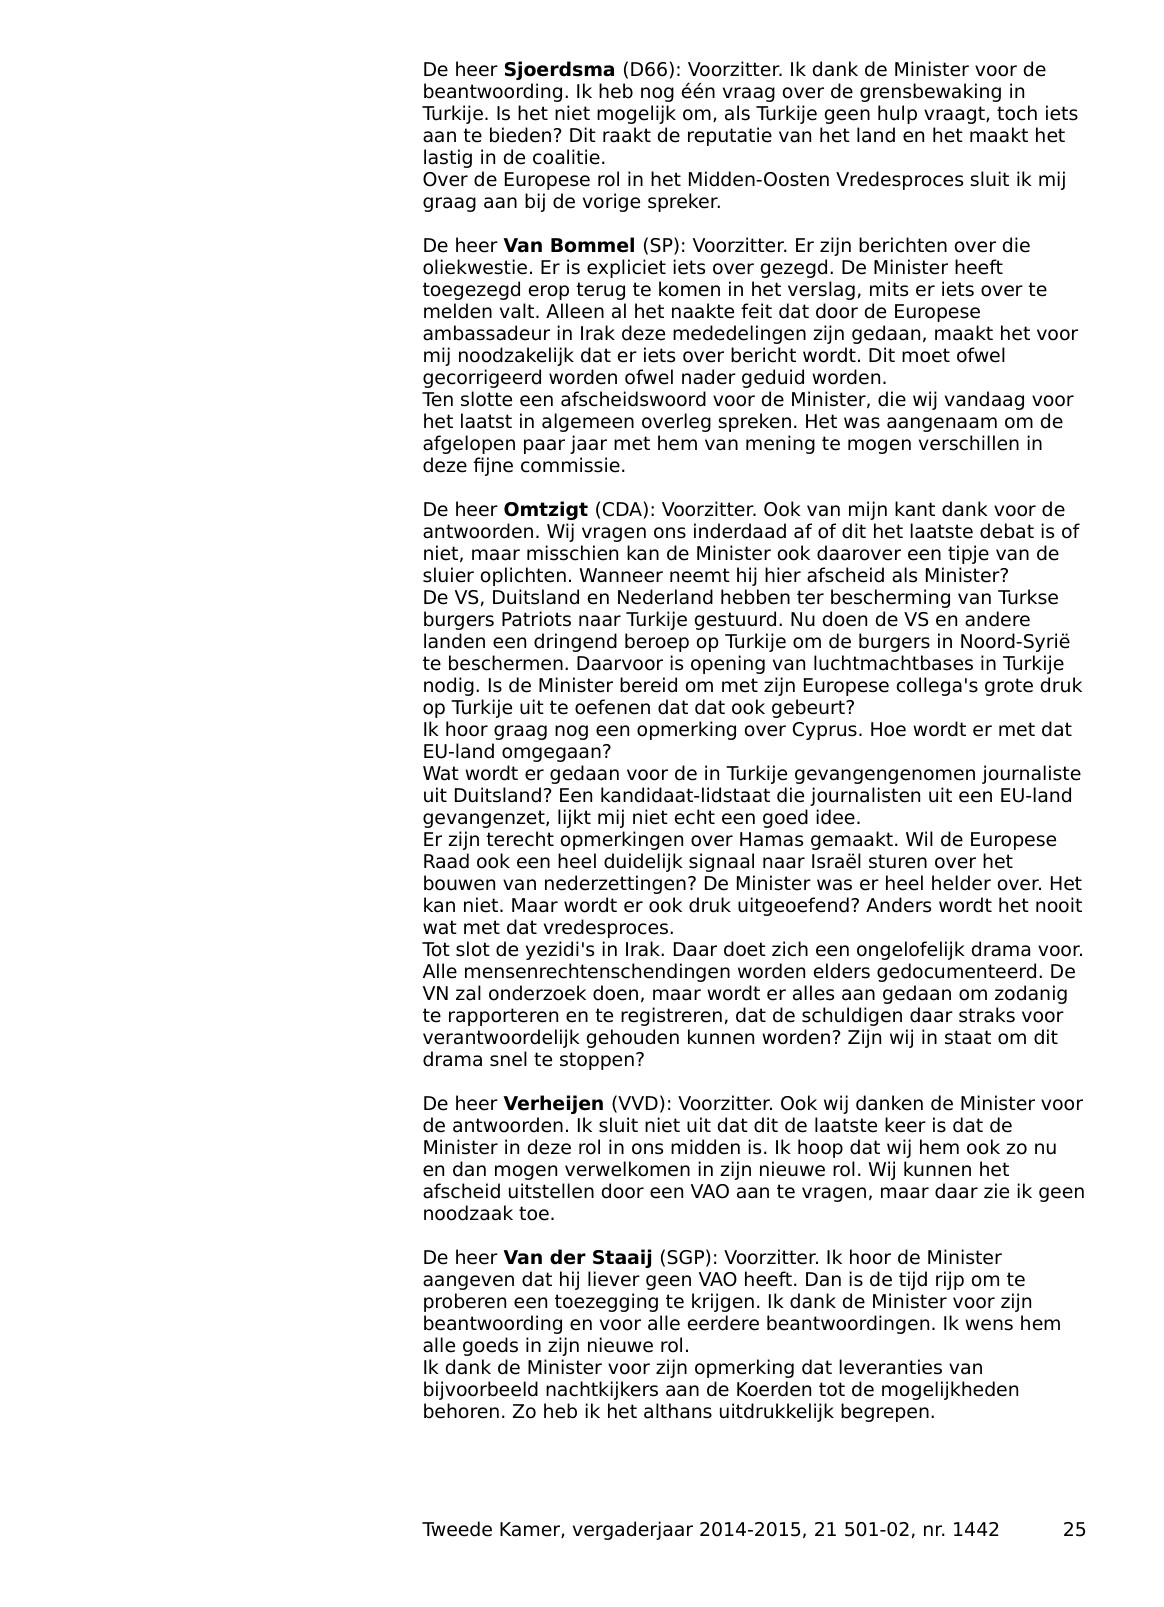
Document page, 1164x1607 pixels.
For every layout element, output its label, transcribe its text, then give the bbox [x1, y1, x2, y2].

text De VS, Duitsland en Nederland hebben ter bescherming van Turkse burgers Patriots naar Turkije gestuurd. Nu doen de VS en andere landen een dringend beroep op Turkije om de burgers in Noord-Syrië te beschermen. Daarvoor is opening van luchtmachtbases in Turkije nodig. Is de Minister bereid om met zijn Europese collega's grote druk op Turkije uit te oefenen dat dat ook gebeurt? [422, 587, 1087, 719]
text De heer Verheijen (VVD): Voorzitter. Ook wij danken de Minister voor de antwoorden. Ik sluit niet uit dat dit de laatste keer is dat de Minister in deze rol in ons midden is. Ik hoop dat wij hem ook zo nu en dan mogen verwelkomen in zijn nieuwe rol. Wij kunnen het afscheid uitstellen door een VAO aan te vragen, maar daar zie ik geen noodzaak toe. [422, 1093, 1087, 1224]
text Er zijn terecht opmerkingen over Hamas gemaakt. Wil de Europese Raad ook een heel duidelijk signaal naar Israël sturen over het bouwen van nederzettingen? De Minister was er heel helder over. Het kan niet. Maar wordt er ook druk uitgeoefend? Anders wordt het nooit wat met dat vredesproces. [422, 829, 1087, 939]
text Tot slot de yezidi's in Irak. Daar doet zich een ongelofelijk drama voor. Alle mensenrechtenschendingen worden elders gedocumenteerd. De VN zal onderzoek doen, maar wordt er alles aan gedaan om zodanig te rapporteren en te registreren, dat de schuldigen daar straks voor verantwoordelijk gehouden kunnen worden? Zijn wij in staat om dit drama snel te stoppen? [422, 939, 1087, 1071]
text Ik hoor graag nog een opmerking over Cyprus. Hoe wordt er met dat EU-land omgegaan? [422, 719, 1087, 763]
text Ten slotte een afscheidswoord voor de Minister, die wij vandaag voor het laatst in algemeen overleg spreken. Het was aangenaam om de afgelopen paar jaar met hem van mening te mogen verschillen in deze fijne commissie. [422, 389, 1087, 477]
text De heer Sjoerdsma (D66): Voorzitter. Ik dank de Minister voor de beantwoording. Ik heb nog één vraag over de grensbewaking in Turkije. Is het niet mogelijk om, als Turkije geen hulp vraagt, toch iets aan te bieden? Dit raakt de reputatie van het land en het maakt het lastig in de coalitie. [422, 59, 1087, 169]
text Wat wordt er gedaan voor de in Turkije gevangengenomen journaliste uit Duitsland? Een kandidaat-lidstaat die journalisten uit een EU-land gevangenzet, lijkt mij niet echt een goed idee. [422, 763, 1087, 829]
text De heer Van der Staaij (SGP): Voorzitter. Ik hoor de Minister aangeven dat hij liever geen VAO heeft. Dan is de tijd rijp om te proberen een toezegging te krijgen. Ik dank de Minister voor zijn beantwoording en voor alle eerdere beantwoordingen. Ik wens hem alle goeds in zijn nieuwe rol. [422, 1247, 1087, 1357]
text Over de Europese rol in het Midden-Oosten Vredesproces sluit ik mij graag aan bij de vorige spreker. [422, 169, 1087, 213]
text De heer Van Bommel (SP): Voorzitter. Er zijn berichten over die oliekwestie. Er is expliciet iets over gezegd. De Minister heeft toegezegd erop terug te komen in het verslag, mits er iets over te melden valt. Alleen al het naakte feit dat door de Europese ambassadeur in Irak deze mededelingen zijn gedaan, maakt het voor mij noodzakelijk dat er iets over bericht wordt. Dit moet ofwel gecorrigeerd worden ofwel nader geduid worden. [422, 235, 1087, 389]
text Ik dank de Minister voor zijn opmerking dat leveranties van bijvoorbeeld nachtkijkers aan de Koerden tot de mogelijkheden behoren. Zo heb ik het althans uitdrukkelijk begrepen. [422, 1357, 1087, 1423]
text De heer Omtzigt (CDA): Voorzitter. Ook van mijn kant dank voor de antwoorden. Wij vragen ons inderdaad af of dit het laatste debat is of niet, maar misschien kan de Minister ook daarover een tipje van de sluier oplichten. Wanneer neemt hij hier afscheid als Minister? [422, 499, 1087, 587]
